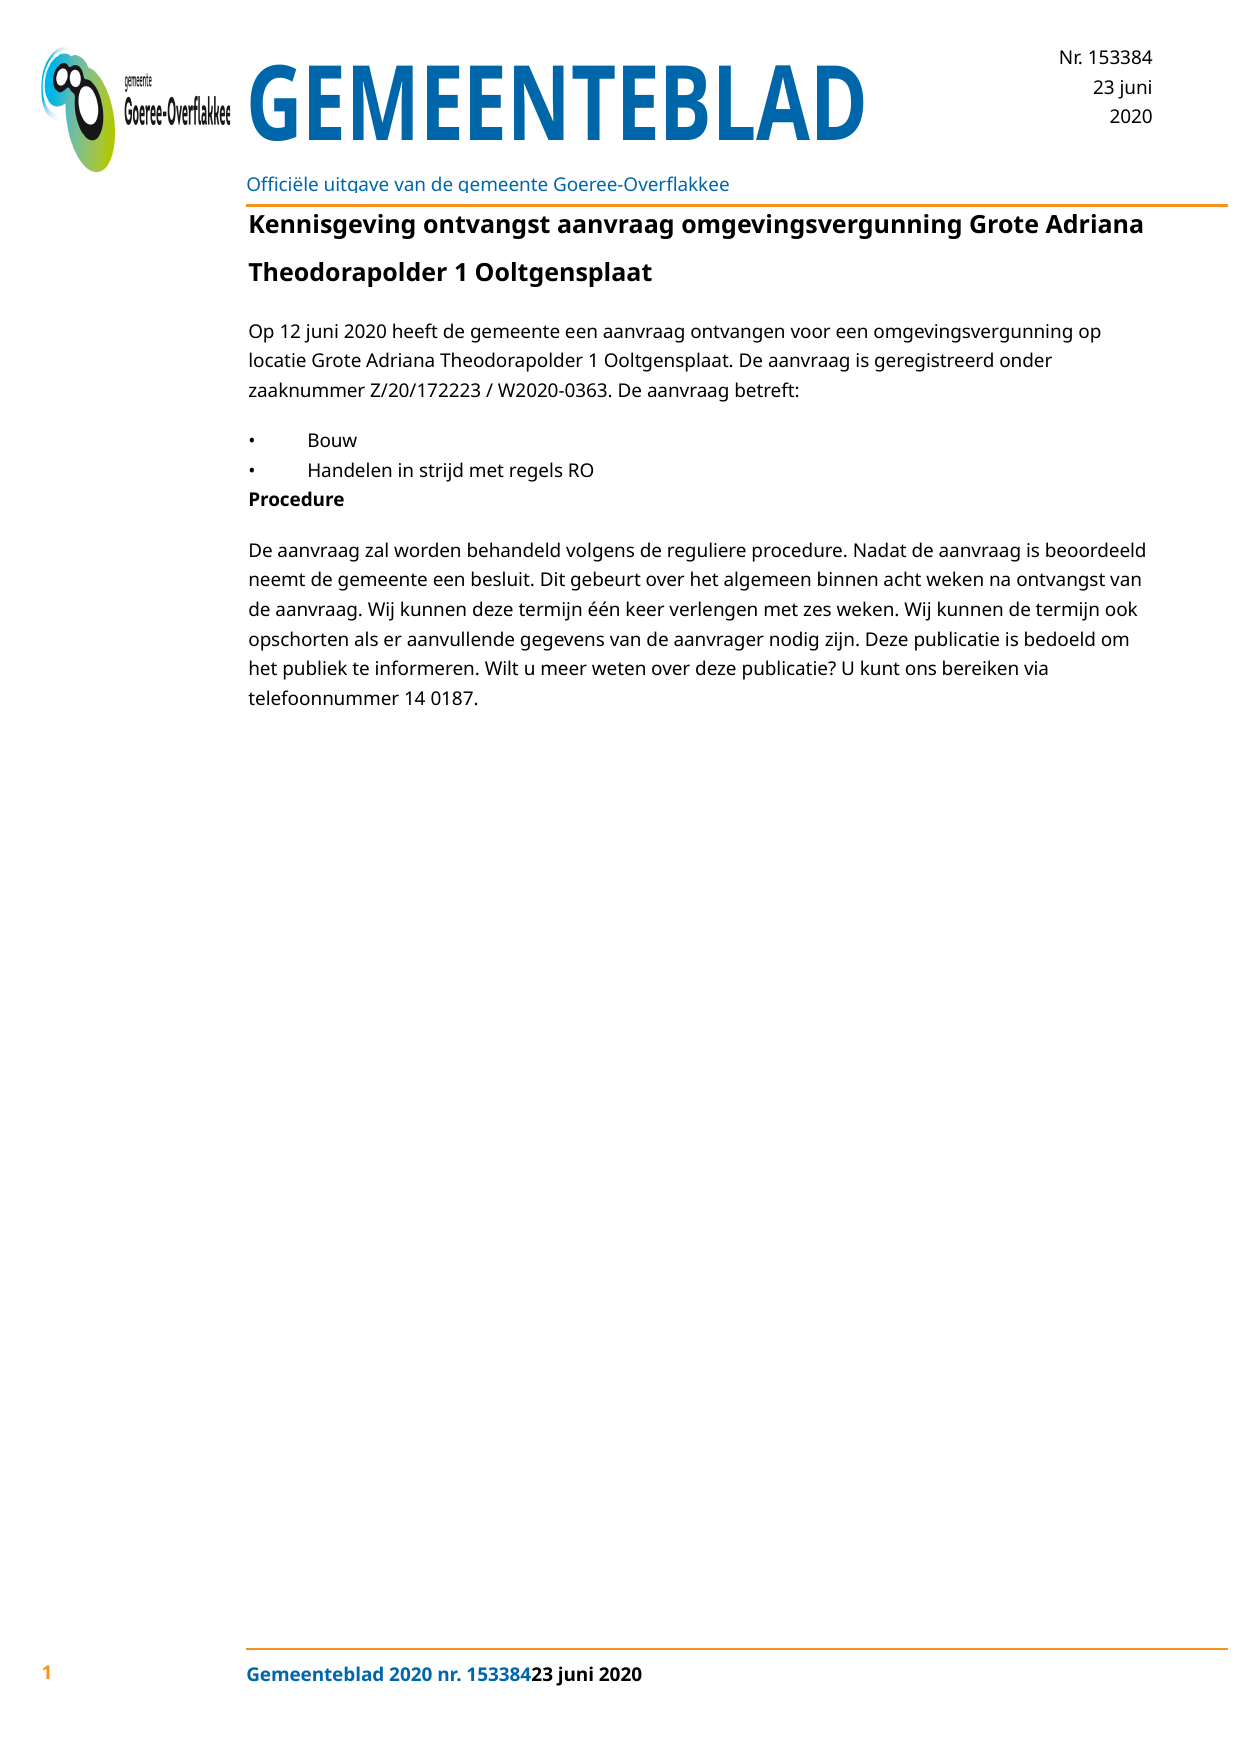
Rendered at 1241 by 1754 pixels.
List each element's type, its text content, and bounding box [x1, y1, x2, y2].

text De aanvraag zal worden behandeld volgens de reguliere procedure. Nadat de aanvraag is beoordeeld neemt de gemeente een besluit. Dit gebeurt over het algemeen binnen acht weken na ontvangst van de aanvraag. Wij kunnen deze termijn één keer verlengen met zes weken. Wij kunnen de termijn ook opschorten als er aanvullende gegevens van de aanvrager nodig zijn. Deze publicatie is bedoeld om het publiek te informeren. Wilt u meer weten over deze publicatie? U kunt ons bereiken via telefoonnummer 14 0187. [248, 537, 1152, 711]
picture [41, 47, 231, 172]
text Kennisgeving ontvangst aanvraag omgevingsvergunning Grote Adriana Theodorapolder 1 Ooltgensplaat [248, 207, 1152, 288]
text Op 12 juni 2020 heeft de gemeente een aanvraag ontvangen voor een omgevingsvergunning op locatie Grote Adriana Theodorapolder 1 Ooltgensplaat. De aanvraag is geregistreerd onder zaaknummer Z/20/172223 / W2020-0363. De aanvraag betreft: [248, 318, 1152, 403]
list Bouw [248, 427, 1152, 453]
text Procedure [248, 487, 1152, 512]
list Handelen in strijd met regels RO [248, 457, 1152, 483]
